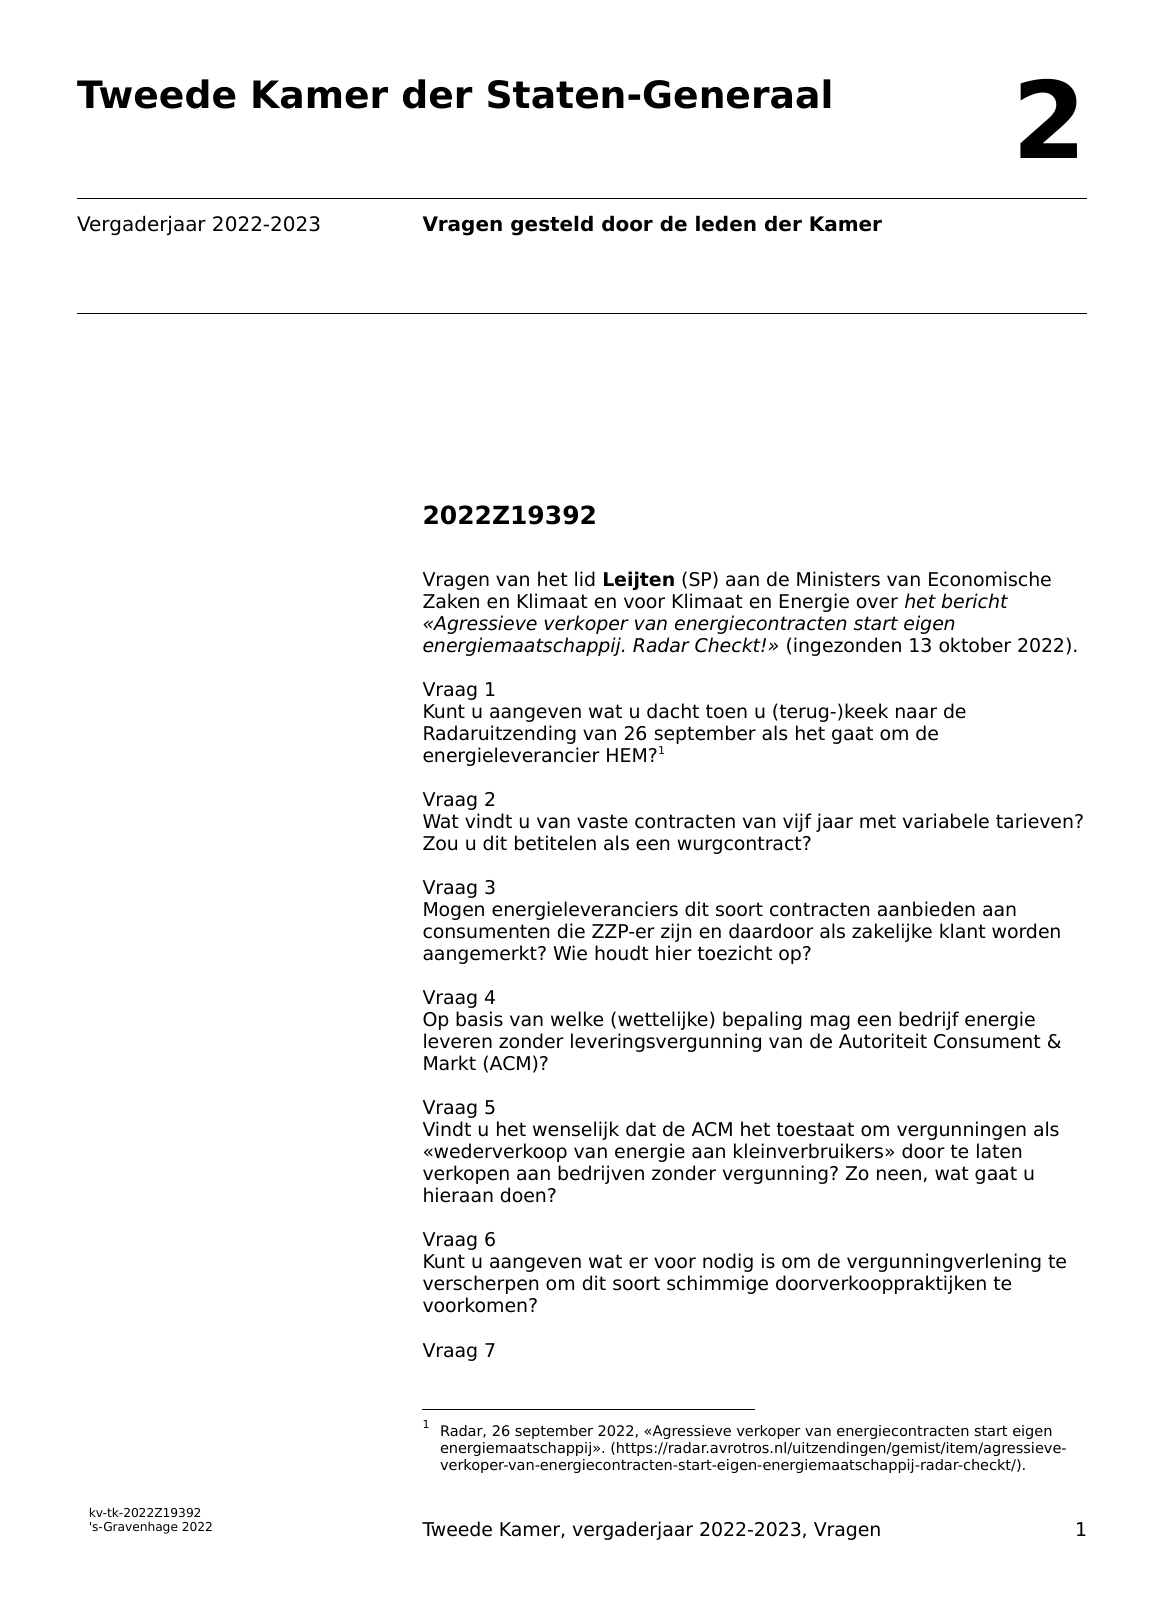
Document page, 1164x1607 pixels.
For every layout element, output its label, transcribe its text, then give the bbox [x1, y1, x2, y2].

table_header Tweede Kamer der Staten-Generaal [77, 59, 886, 198]
text Radar, 26 september 2022, «Agressieve verkoper van energiecontracten start eigen energiemaatschappij». (https://radar.avrotros.nl/uitzendingen/gemist/item/agressieve-verkoper-van-energiecontracten-start-eigen-energiemaatschappij-radar-checkt/). [422, 1418, 1087, 1474]
text Vraag 3 [422, 877, 1087, 899]
text kv-tk-2022Z19392 [88, 1506, 323, 1520]
text 's-Gravenhage 2022 [88, 1520, 323, 1534]
text Wat vindt u van vaste contracten van vijf jaar met variabele tarieven? Zou u dit betitelen als een wurgcontract? [422, 811, 1087, 855]
text Vindt u het wenselijk dat de ACM het toestaat om vergunningen als «wederverkoop van energie aan kleinverbruikers» door te laten verkopen aan bedrijven zonder vergunning? Zo neen, wat gaat u hieraan doen? [422, 1119, 1087, 1207]
table_header 2 [886, 59, 1087, 198]
text Vraag 7 [422, 1339, 1087, 1361]
text Vraag 6 [422, 1229, 1087, 1251]
text Vraag 4 [422, 987, 1087, 1009]
text Mogen energieleveranciers dit soort contracten aanbieden aan consumenten die ZZP-er zijn en daardoor als zakelijke klant worden aangemerkt? Wie houdt hier toezicht op? [422, 899, 1087, 965]
text Op basis van welke (wettelijke) bepaling mag een bedrijf energie leveren zonder leveringsvergunning van de Autoriteit Consument & Markt (ACM)? [422, 1009, 1087, 1075]
text Vraag 1 [422, 679, 1087, 701]
table_cell Vragen gesteld door de leden der Kamer [422, 199, 1087, 313]
text Vraag 5 [422, 1097, 1087, 1119]
text Vraag 2 [422, 789, 1087, 811]
text 2022Z19392 [422, 501, 1087, 531]
text Vragen van het lid Leijten (SP) aan de Ministers van Economische Zaken en Klimaat en voor Klimaat en Energie over het bericht «Agressieve verkoper van energiecontracten start eigen energiemaatschappij. Radar Checkt!» (ingezonden 13 oktober 2022). [422, 569, 1087, 657]
table_cell Vergaderjaar 2022-2023 [77, 199, 422, 313]
text Kunt u aangeven wat u dacht toen u (terug-)keek naar de Radaruitzending van 26 september als het gaat om de energieleverancier HEM? [422, 701, 1087, 767]
text Kunt u aangeven wat er voor nodig is om de vergunningverlening te verscherpen om dit soort schimmige doorverkooppraktijken te voorkomen? [422, 1251, 1087, 1317]
